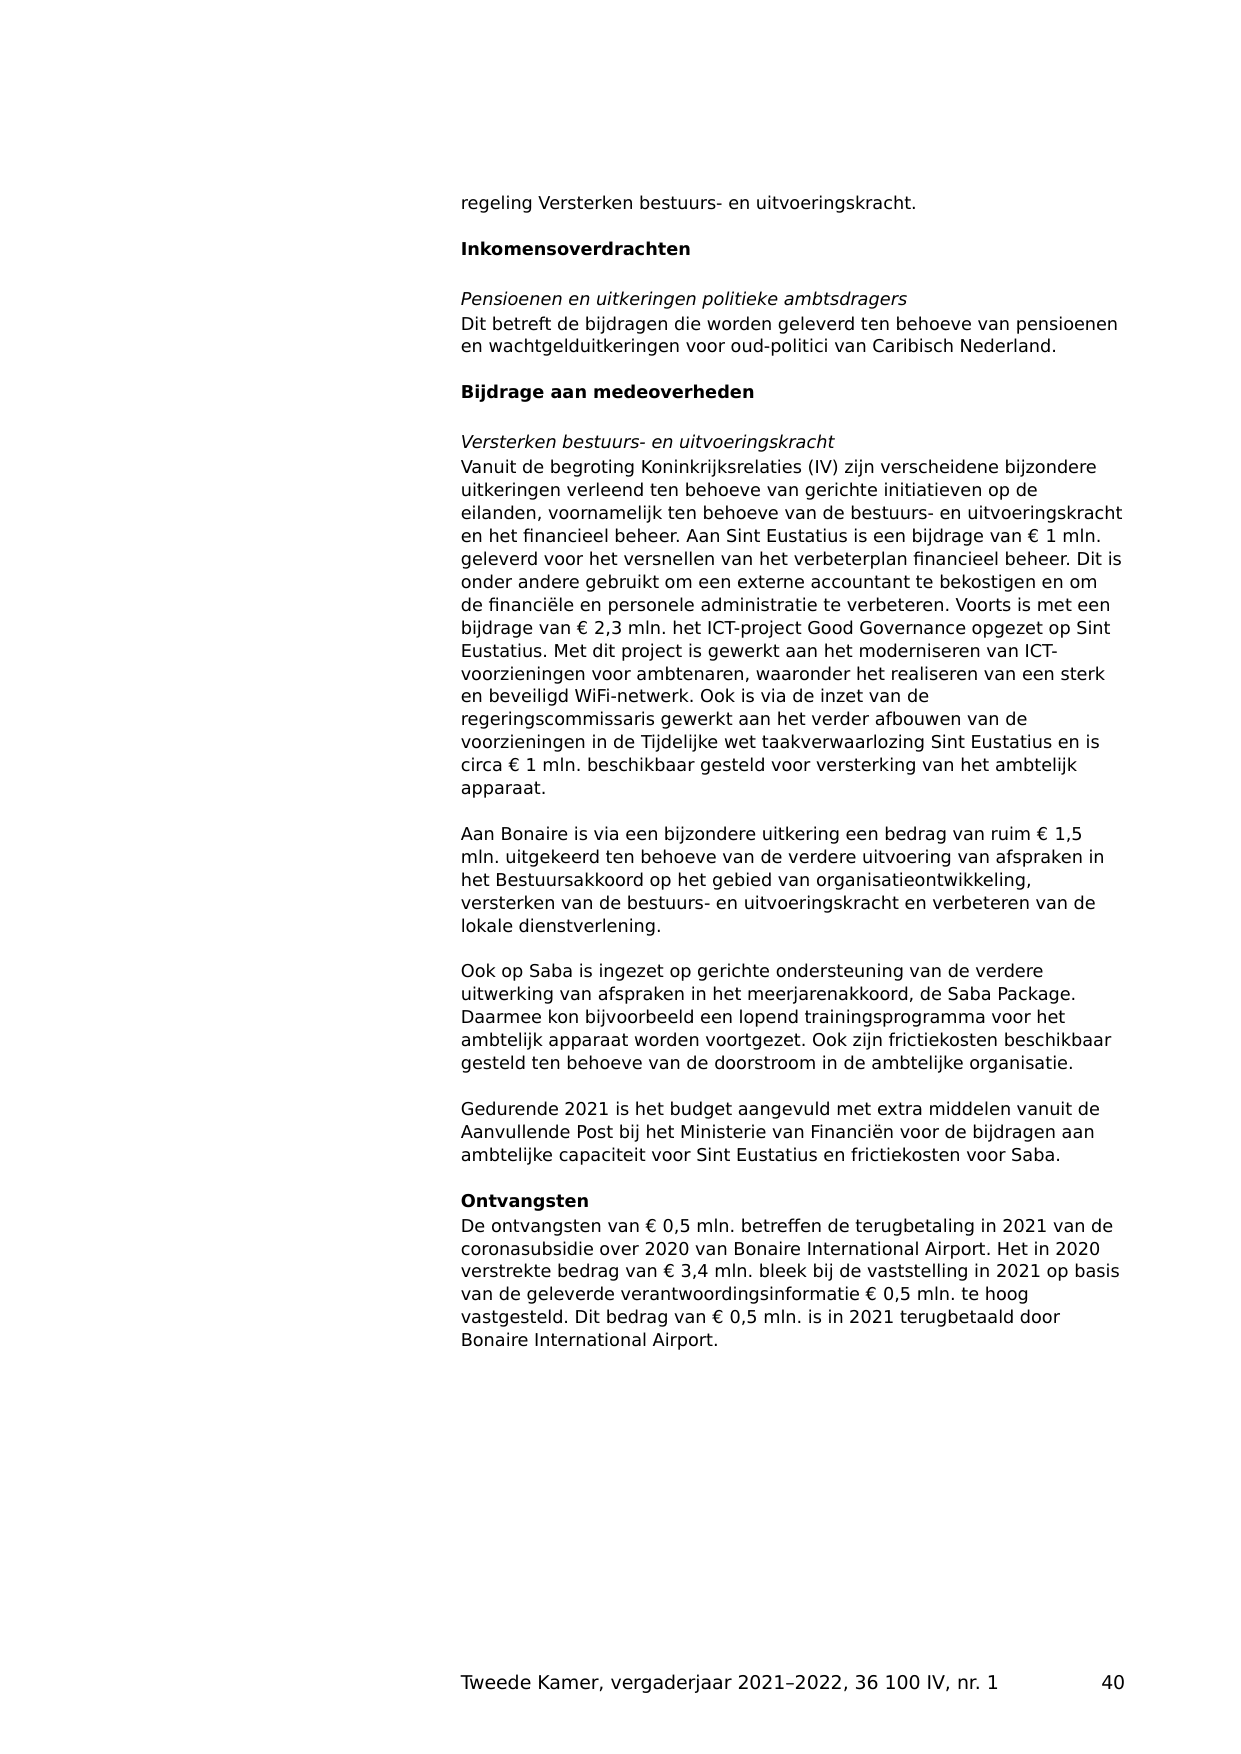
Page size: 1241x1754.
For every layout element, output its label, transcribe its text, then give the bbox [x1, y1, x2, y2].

text Ontvangsten [461, 1189, 1125, 1212]
text Ook op Saba is ingezet op gerichte ondersteuning van de verdere uitwerking van afspraken in het meerjarenakkoord, de Saba Package. Daarmee kon bijvoorbeeld een lopend trainingsprogramma voor het ambtelijk apparaat worden voortgezet. Ook zijn frictiekosten beschikbaar gesteld ten behoeve van de doorstroom in de ambtelijke organisatie. [461, 959, 1125, 1074]
text Dit betreft de bijdragen die worden geleverd ten behoeve van pensioenen en wachtgelduitkeringen voor oud-politici van Caribisch Nederland. [461, 312, 1125, 357]
text regeling Versterken bestuurs- en uitvoeringskracht. [461, 191, 1125, 214]
text De ontvangsten van € 0,5 mln. betreffen de terugbetaling in 2021 van de coronasubsidie over 2020 van Bonaire International Airport. Het in 2020 verstrekte bedrag van € 3,4 mln. bleek bij de vaststelling in 2021 op basis van de geleverde verantwoordingsinformatie € 0,5 mln. te hoog vastgesteld. Dit bedrag van € 0,5 mln. is in 2021 terugbetaald door Bonaire International Airport. [461, 1214, 1125, 1351]
text Bijdrage aan medeoverheden [461, 380, 1125, 403]
text Gedurende 2021 is het budget aangevuld met extra middelen vanuit de Aanvullende Post bij het Ministerie van Financiën voor de bijdragen aan ambtelijke capaciteit voor Sint Eustatius en frictiekosten voor Saba. [461, 1097, 1125, 1166]
text Vanuit de begroting Koninkrijksrelaties (IV) zijn verscheidene bijzondere uitkeringen verleend ten behoeve van gerichte initiatieven op de eilanden, voornamelijk ten behoeve van de bestuurs- en uitvoeringskracht en het financieel beheer. Aan Sint Eustatius is een bijdrage van € 1 mln. geleverd voor het versnellen van het verbeterplan financieel beheer. Dit is onder andere gebruikt om een externe accountant te bekostigen en om de financiële en personele administratie te verbeteren. Voorts is met een bijdrage van € 2,3 mln. het ICT-project Good Governance opgezet op Sint Eustatius. Met dit project is gewerkt aan het moderniseren van ICT-voorzieningen voor ambtenaren, waaronder het realiseren van een sterk en beveiligd WiFi-netwerk. Ook is via de inzet van de regeringscommissaris gewerkt aan het verder afbouwen van de voorzieningen in de Tijdelijke wet taakverwaarlozing Sint Eustatius en is circa € 1 mln. beschikbaar gesteld voor versterking van het ambtelijk apparaat. [461, 455, 1125, 799]
text Pensioenen en uitkeringen politieke ambtsdragers [461, 287, 1125, 309]
text Inkomensoverdrachten [461, 237, 1125, 259]
text Aan Bonaire is via een bijzondere uitkering een bedrag van ruim € 1,5 mln. uitgekeerd ten behoeve van de verdere uitvoering van afspraken in het Bestuursakkoord op het gebied van organisatieontwikkeling, versterken van de bestuurs- en uitvoeringskracht en verbeteren van de lokale dienstverlening. [461, 822, 1125, 937]
text Versterken bestuurs- en uitvoeringskracht [461, 430, 1125, 453]
